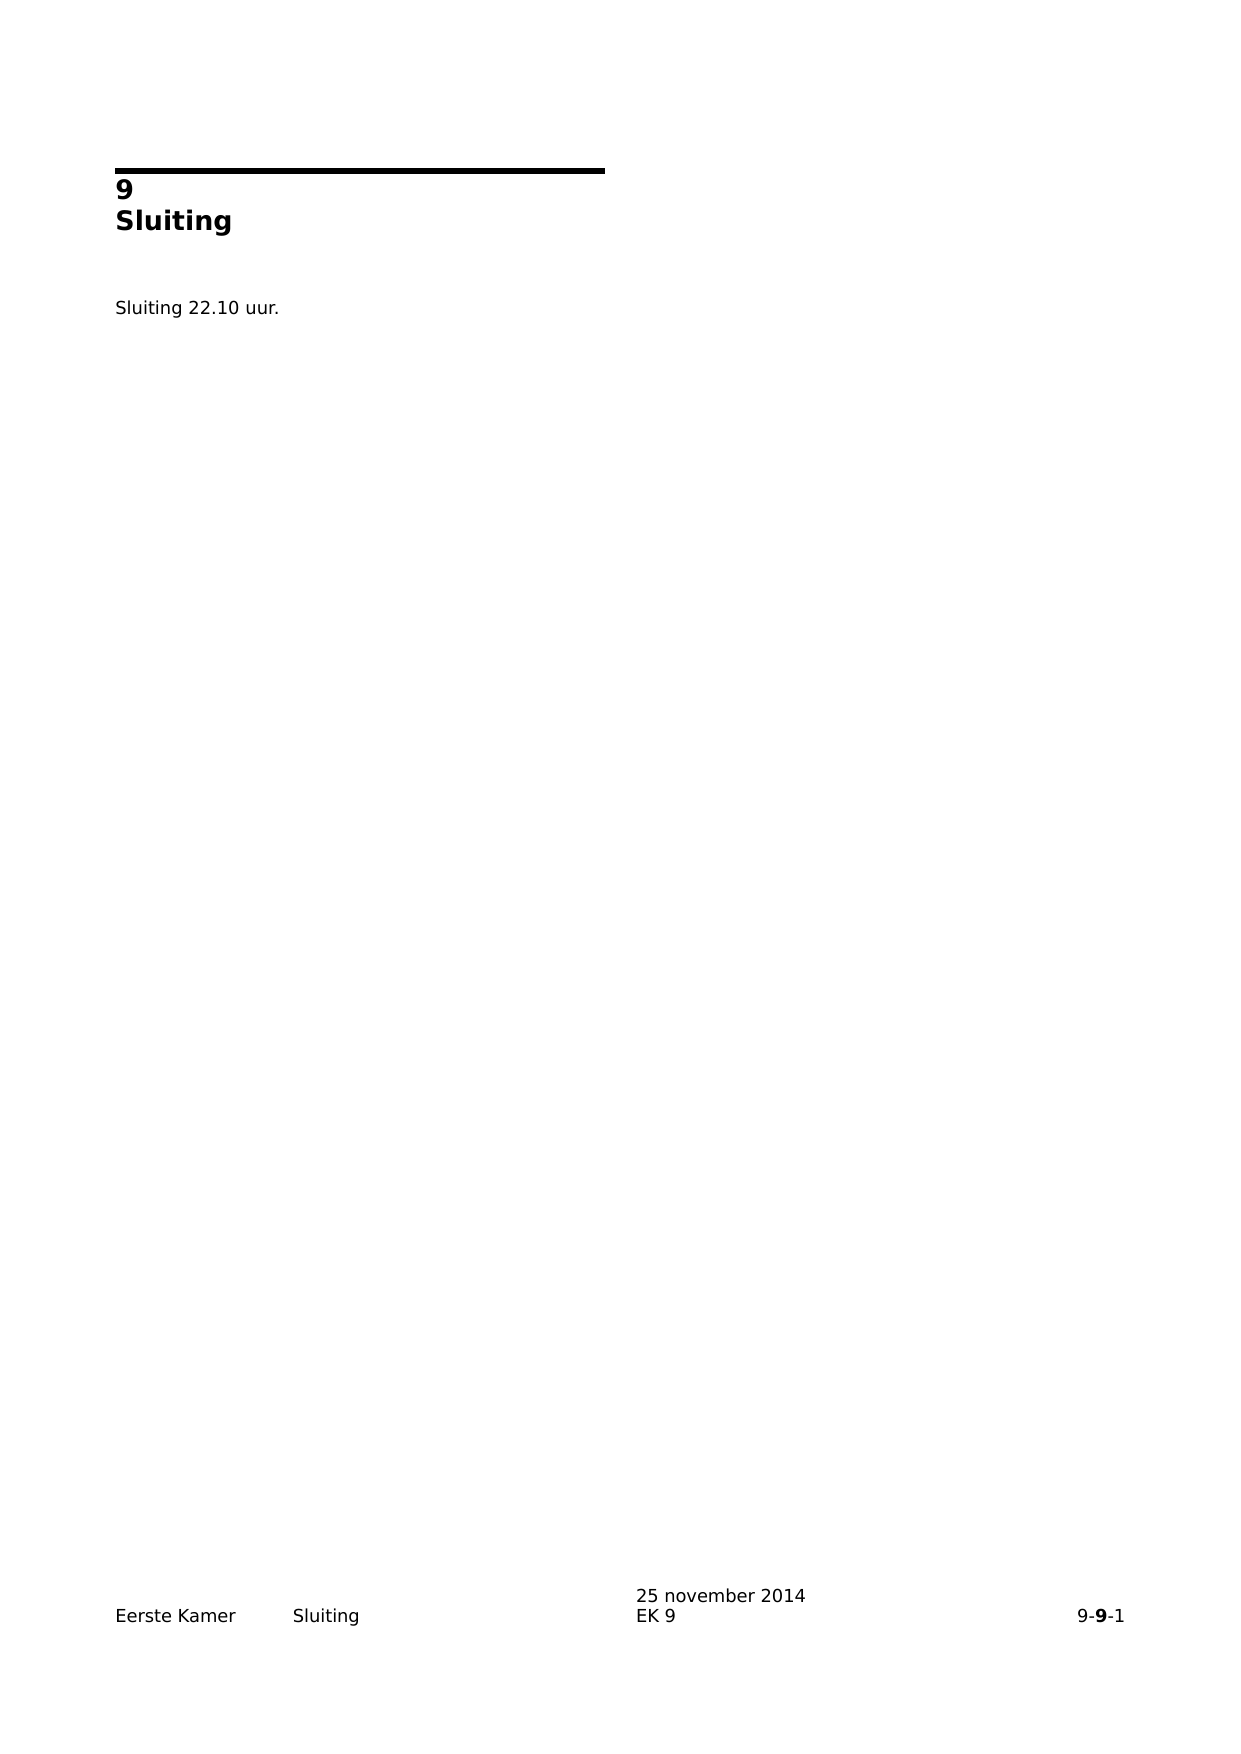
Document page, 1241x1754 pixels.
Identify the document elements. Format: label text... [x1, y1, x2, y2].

title 9 Sluiting [115, 174, 605, 237]
text Sluiting 22.10 uur. [115, 298, 605, 318]
